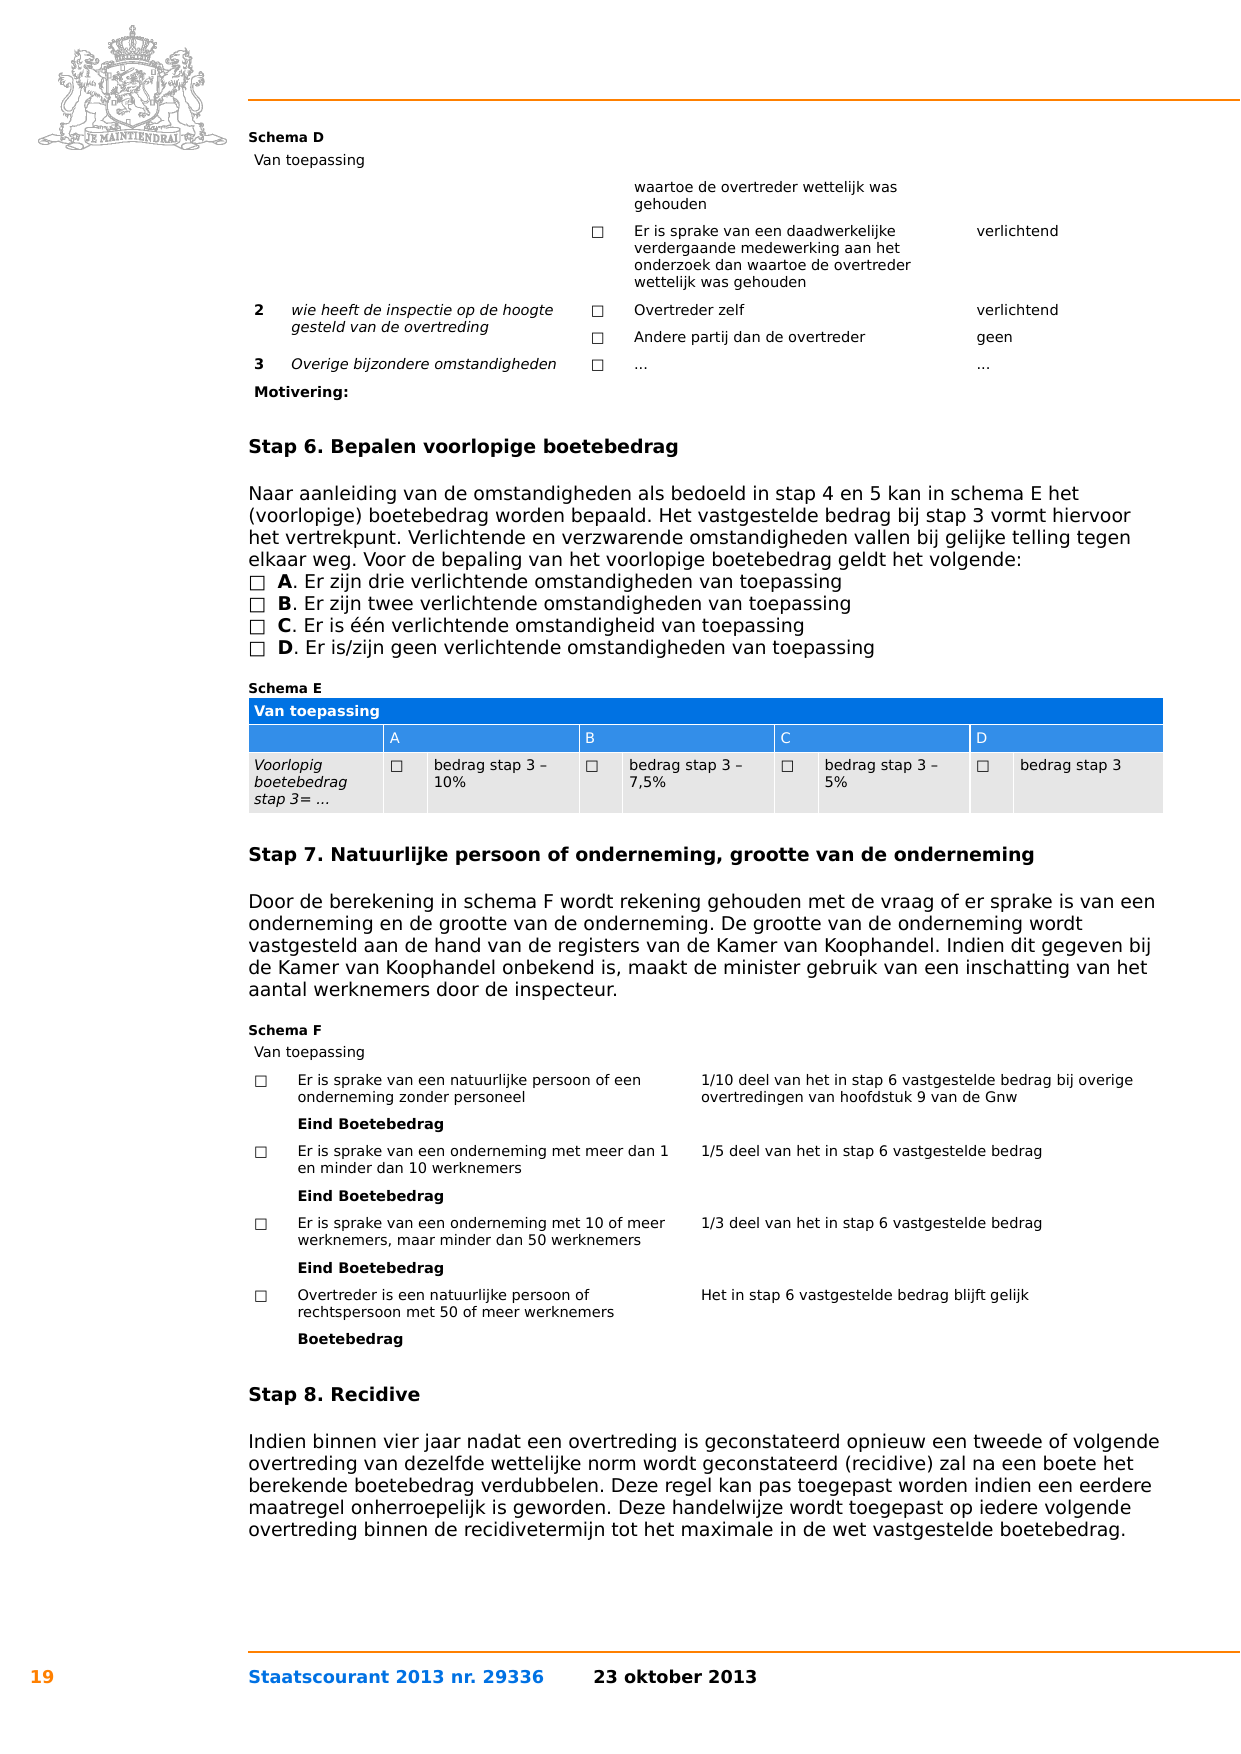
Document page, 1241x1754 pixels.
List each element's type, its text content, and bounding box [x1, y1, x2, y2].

table_cell ... [971, 352, 1163, 378]
table_cell □ [249, 1067, 291, 1138]
table_cell □ [249, 1139, 291, 1209]
table_cell ... [628, 352, 970, 378]
text □ A. Er zijn drie verlichtende omstandigheden van toepassing [248, 571, 1163, 593]
table_cell □ [585, 219, 627, 296]
table_header Schema F [248, 1023, 1163, 1038]
table_cell 2 [249, 297, 285, 351]
text □ C. Er is één verlichtende omstandigheid van toepassing [248, 615, 1163, 637]
table_cell □ [775, 753, 818, 813]
table_cell [286, 174, 584, 296]
table_cell Voorlopig boetebedrag stap 3= ... [249, 753, 383, 813]
table_cell 1/3 deel van het in stap 6 vastgestelde bedrag [695, 1210, 1163, 1254]
table_cell bedrag stap 3 – 10% [428, 753, 579, 813]
table_cell □ [585, 297, 627, 323]
table_cell □ [585, 352, 627, 378]
table_cell □ [249, 1282, 291, 1353]
table_header Schema E [248, 681, 1163, 697]
table_cell □ [580, 753, 622, 813]
subtitle Stap 8. Recidive [248, 1384, 1163, 1406]
table_cell Van toepassing [249, 1040, 1163, 1066]
table_cell Het in stap 6 vastgestelde bedrag blijft gelijk [695, 1282, 1163, 1326]
table_cell □ [585, 324, 627, 351]
table_cell Boetebedrag [292, 1327, 1163, 1353]
text Door de berekening in schema F wordt rekening gehouden met de vraag of er sprake is van een onderneming en de grootte van de onderneming. De grootte van de onderneming wordt vastgesteld aan de hand van de registers van de Kamer van Koophandel. Indien dit gegeven bij de Kamer van Koophandel onbekend is, maakt de minister gebruik van een inschatting van het aantal werknemers door de inspecteur. [248, 891, 1163, 1001]
subtitle Stap 6. Bepalen voorlopige boetebedrag [248, 436, 1163, 458]
table_cell □ [971, 753, 1013, 813]
table_cell Overtreder is een natuurlijke persoon of rechtspersoon met 50 of meer werknemers [292, 1282, 694, 1326]
table_cell □ [384, 753, 427, 813]
table_cell Andere partij dan de overtreder [628, 324, 970, 351]
table_cell B [580, 725, 774, 752]
table_cell Eind Boetebedrag [292, 1255, 1163, 1281]
table_cell [585, 174, 627, 217]
table_header Schema D [248, 130, 1163, 146]
table_cell 3 [249, 352, 285, 378]
picture [38, 25, 227, 150]
table_cell Van toepassing [249, 147, 1163, 173]
table_cell Er is sprake van een daadwerkelijke verdergaande medewerking aan het onderzoek dan waartoe de overtreder wettelijk was gehouden [628, 219, 970, 296]
table_cell C [775, 725, 969, 752]
table_cell bedrag stap 3 – 5% [819, 753, 969, 813]
table_cell bedrag stap 3 – 7,5% [623, 753, 774, 813]
table_cell Van toepassing [249, 698, 1163, 724]
table_cell Er is sprake van een onderneming met meer dan 1 en minder dan 10 werknemers [292, 1139, 694, 1182]
table_cell [249, 174, 285, 296]
table_cell waartoe de overtreder wettelijk was gehouden [628, 174, 970, 217]
table_cell verlichtend [971, 219, 1163, 296]
table_cell geen [971, 324, 1163, 351]
table_cell A [384, 725, 579, 752]
subtitle Stap 7. Natuurlijke persoon of onderneming, grootte van de onderneming [248, 844, 1163, 866]
table_cell verlichtend [971, 297, 1163, 323]
table_cell bedrag stap 3 [1014, 753, 1163, 813]
table_cell wie heeft de inspectie op de hoogte gesteld van de overtreding [286, 297, 584, 351]
table_cell Eind Boetebedrag [292, 1111, 1163, 1138]
table_cell □ [249, 1210, 291, 1281]
table_cell Er is sprake van een onderneming met 10 of meer werknemers, maar minder dan 50 werknemers [292, 1210, 694, 1254]
table_cell 1/10 deel van het in stap 6 vastgestelde bedrag bij overige overtredingen van hoofdstuk 9 van de Gnw [695, 1067, 1163, 1110]
table_cell Overige bijzondere omstandigheden [286, 352, 584, 378]
text Naar aanleiding van de omstandigheden als bedoeld in stap 4 en 5 kan in schema E het (voorlopige) boetebedrag worden bepaald. Het vastgestelde bedrag bij stap 3 vormt hiervoor het vertrekpunt. Verlichtende en verzwarende omstandigheden vallen bij gelijke telling tegen elkaar weg. Voor de bepaling van het voorlopige boetebedrag geldt het volgende: [248, 483, 1163, 571]
text □ B. Er zijn twee verlichtende omstandigheden van toepassing [248, 593, 1163, 615]
table_cell Er is sprake van een natuurlijke persoon of een onderneming zonder personeel [292, 1067, 694, 1110]
text □ D. Er is/zijn geen verlichtende omstandigheden van toepassing [248, 637, 1163, 659]
table_cell Overtreder zelf [628, 297, 970, 323]
table_cell Motivering: [249, 379, 1163, 405]
table_cell D [971, 725, 1163, 752]
table_cell 1/5 deel van het in stap 6 vastgestelde bedrag [695, 1139, 1163, 1182]
table_cell [249, 725, 383, 752]
text Indien binnen vier jaar nadat een overtreding is geconstateerd opnieuw een tweede of volgende overtreding van dezelfde wettelijke norm wordt geconstateerd (recidive) zal na een boete het berekende boetebedrag verdubbelen. Deze regel kan pas toegepast worden indien een eerdere maatregel onherroepelijk is geworden. Deze handelwijze wordt toegepast op iedere volgende overtreding binnen de recidivetermijn tot het maximale in de wet vastgestelde boetebedrag. [248, 1431, 1163, 1541]
table_cell Eind Boetebedrag [292, 1183, 1163, 1209]
table_cell [971, 174, 1163, 217]
